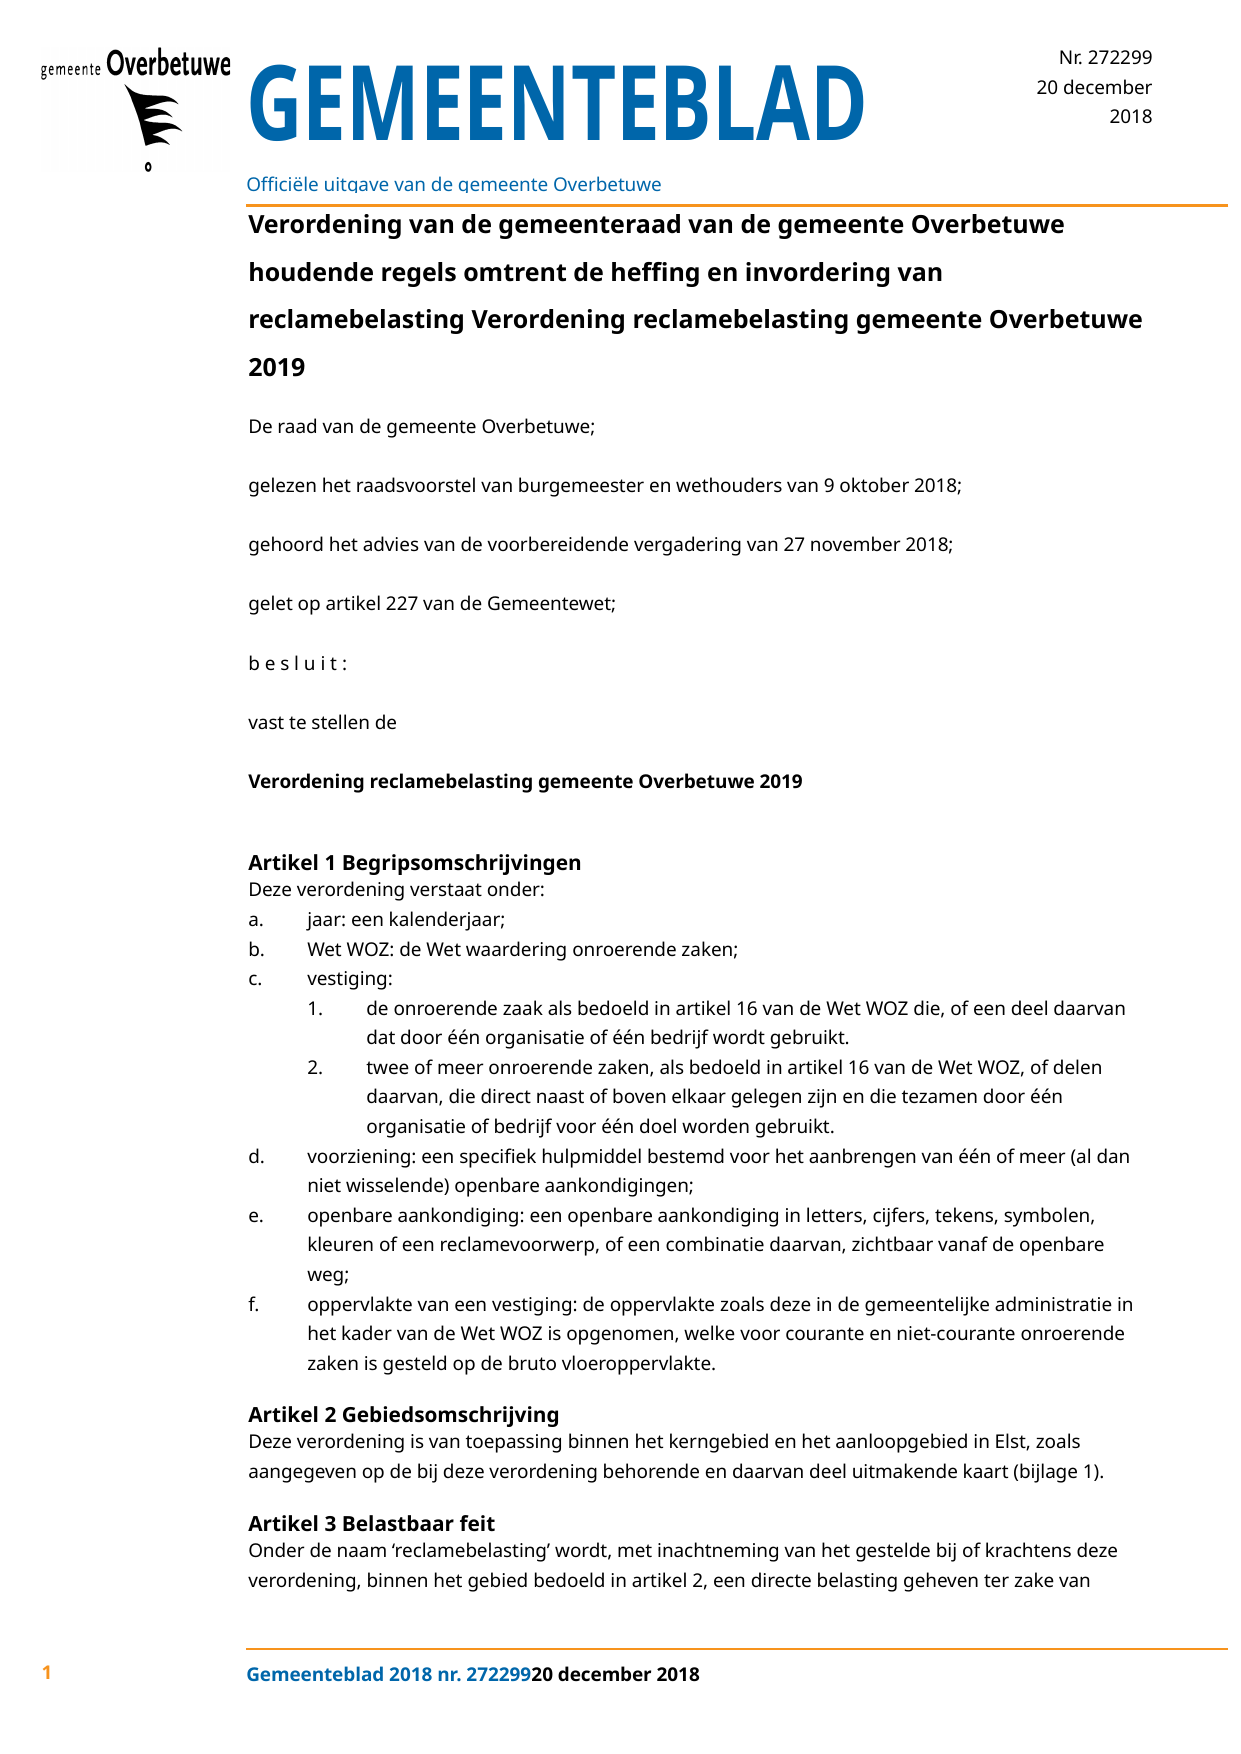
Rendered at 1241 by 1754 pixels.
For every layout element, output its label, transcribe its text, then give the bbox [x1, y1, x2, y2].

text Deze verordening verstaat onder: [248, 877, 1152, 902]
text gelet op artikel 227 van de Gemeentewet; [248, 591, 1152, 616]
text Verordening van de gemeenteraad van de gemeente Overbetuwe houdende regels omtrent de heffing en invordering van reclamebelasting Verordening reclamebelasting gemeente Overbetuwe 2019 [248, 207, 1152, 384]
text Artikel 2 Gebiedsomschrijving [248, 1400, 1152, 1429]
text Verordening reclamebelasting gemeente Overbetuwe 2019 [248, 768, 1152, 794]
text vast te stellen de [248, 709, 1152, 735]
text gelezen het raadsvoorstel van burgemeester en wethouders van 9 oktober 2018; [248, 472, 1152, 498]
list de onroerende zaak als bedoeld in artikel 16 van de Wet WOZ die, of een deel daarvan dat door één organisatie of één bedrijf wordt gebruikt. [307, 995, 1152, 1050]
text b e s l u i t : [248, 650, 1152, 676]
list Wet WOZ: de Wet waardering onroerende zaken; [248, 936, 1152, 961]
list jaar: een kalenderjaar; [248, 906, 1152, 932]
text Deze verordening is van toepassing binnen het kerngebied en het aanloopgebied in Elst, zoals aangegeven op de bij deze verordening behorende en daarvan deel uitmakende kaart (bijlage 1). [248, 1429, 1152, 1484]
text Artikel 1 Begripsomschrijvingen [248, 848, 1152, 877]
text Artikel 3 Belastbaar feit [248, 1509, 1152, 1537]
text De raad van de gemeente Overbetuwe; [248, 413, 1152, 439]
picture [41, 47, 231, 172]
list twee of meer onroerende zaken, als bedoeld in artikel 16 van de Wet WOZ, of delen daarvan, die direct naast of boven elkaar gelegen zijn en die tezamen door één organisatie of bedrijf voor één doel worden gebruikt. [307, 1054, 1152, 1139]
list voorziening: een specifiek hulpmiddel bestemd voor het aanbrengen van één of meer (al dan niet wisselende) openbare aankondigingen; [248, 1143, 1152, 1198]
text gehoord het advies van de voorbereidende vergadering van 27 november 2018; [248, 531, 1152, 557]
text Onder de naam ‘reclamebelasting’ wordt, met inachtneming van het gestelde bij of krachtens deze verordening, binnen het gebied bedoeld in artikel 2, een directe belasting geheven ter zake van [248, 1537, 1152, 1592]
list vestiging: [248, 965, 1152, 991]
list openbare aankondiging: een openbare aankondiging in letters, cijfers, tekens, symbolen, kleuren of een reclamevoorwerp, of een combinatie daarvan, zichtbaar vanaf de openbare weg; [248, 1202, 1152, 1287]
list oppervlakte van een vestiging: de oppervlakte zoals deze in de gemeentelijke administratie in het kader van de Wet WOZ is opgenomen, welke voor courante en niet-courante onroerende zaken is gesteld op de bruto vloeroppervlakte. [248, 1291, 1152, 1376]
